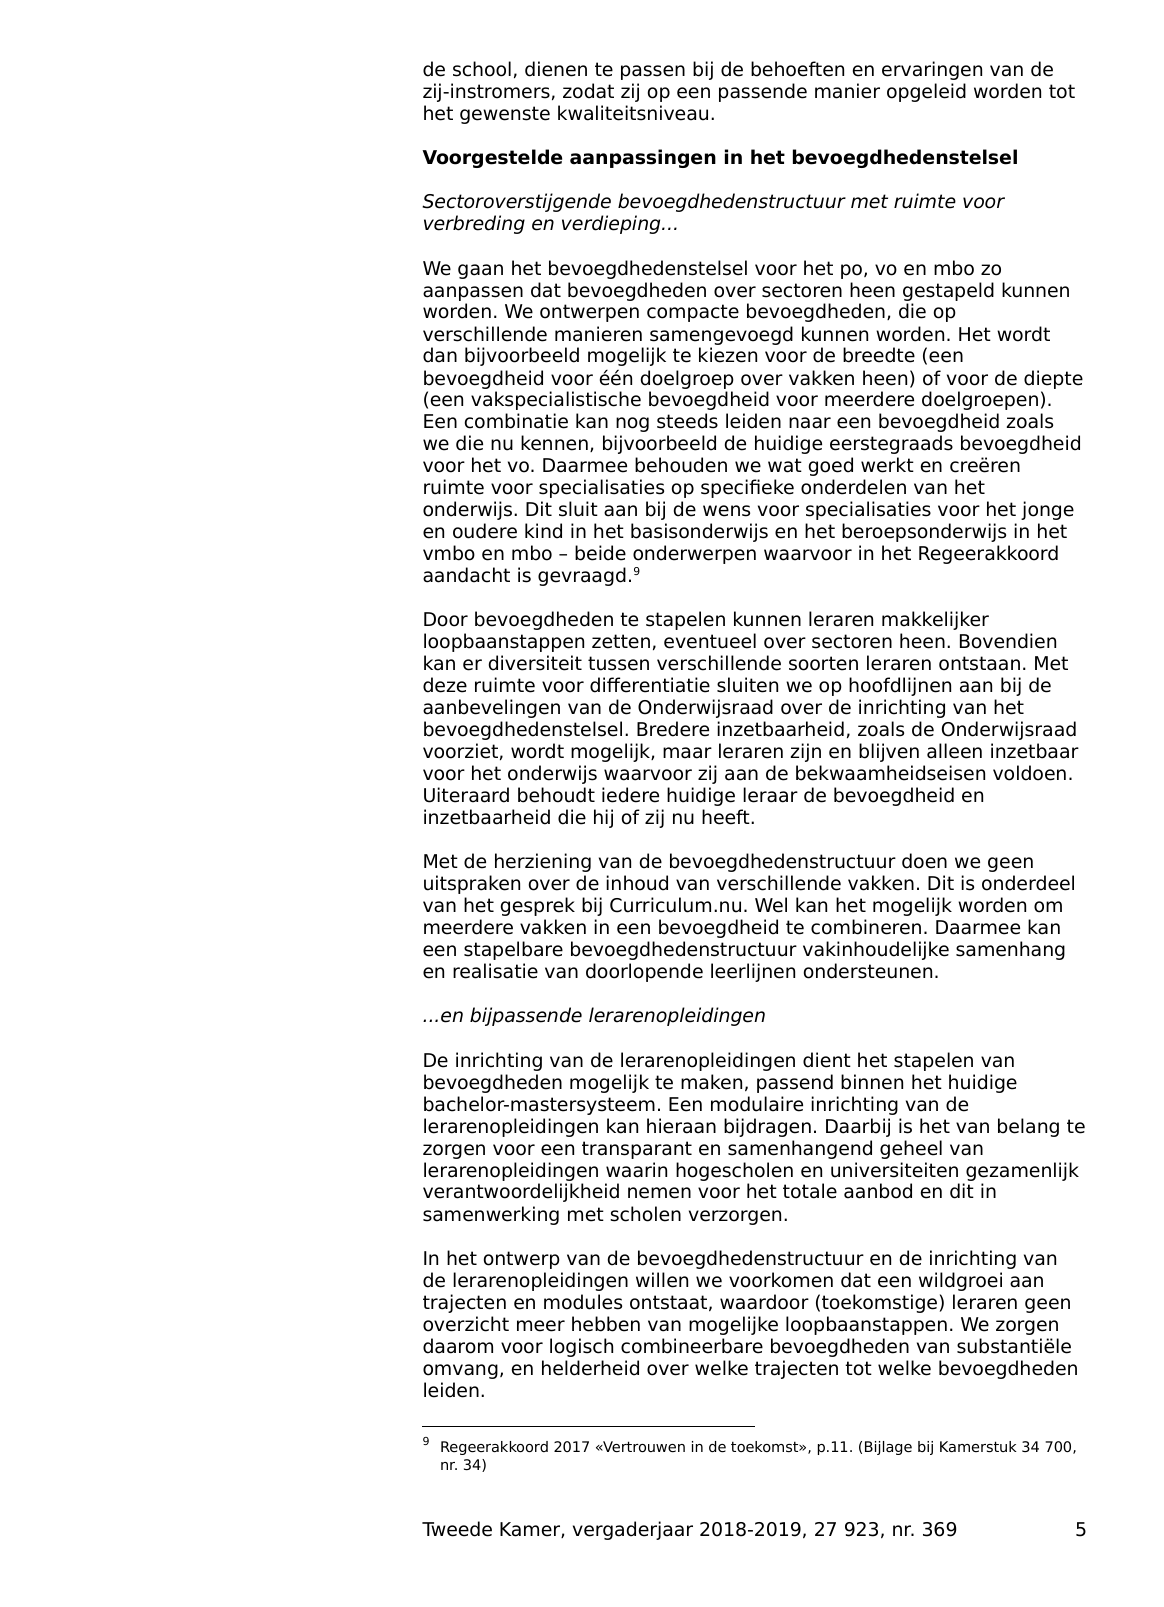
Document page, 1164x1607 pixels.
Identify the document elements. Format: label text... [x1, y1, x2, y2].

text Met de herziening van de bevoegdhedenstructuur doen we geen uitspraken over de inhoud van verschillende vakken. Dit is onderdeel van het gesprek bij Curriculum.nu. Wel kan het mogelijk worden om meerdere vakken in een bevoegdheid te combineren. Daarmee kan een stapelbare bevoegdhedenstructuur vakinhoudelijke samenhang en realisatie van doorlopende leerlijnen ondersteunen. [422, 851, 1087, 983]
subtitle ...en bijpassende lerarenopleidingen [422, 1005, 1087, 1027]
subtitle Sectoroverstijgende bevoegdhedenstructuur met ruimte voor verbreding en verdieping... [422, 191, 1087, 235]
text We gaan het bevoegdhedenstelsel voor het po, vo en mbo zo aanpassen dat bevoegdheden over sectoren heen gestapeld kunnen worden. We ontwerpen compacte bevoegdheden, die op verschillende manieren samengevoegd kunnen worden. Het wordt dan bijvoorbeeld mogelijk te kiezen voor de breedte (een bevoegdheid voor één doelgroep over vakken heen) of voor de diepte (een vakspecialistische bevoegdheid voor meerdere doelgroepen). Een combinatie kan nog steeds leiden naar een bevoegdheid zoals we die nu kennen, bijvoorbeeld de huidige eerstegraads bevoegdheid voor het vo. Daarmee behouden we wat goed werkt en creëren ruimte voor specialisaties op specifieke onderdelen van het onderwijs. Dit sluit aan bij de wens voor specialisaties voor het jonge en oudere kind in het basisonderwijs en het beroepsonderwijs in het vmbo en mbo – beide onderwerpen waarvoor in het Regeerakkoord aandacht is gevraagd. [422, 257, 1087, 587]
text Regeerakkoord 2017 «Vertrouwen in de toekomst», p.11. (Bijlage bij Kamerstuk 34 700, nr. 34) [422, 1435, 1087, 1474]
text De inrichting van de lerarenopleidingen dient het stapelen van bevoegdheden mogelijk te maken, passend binnen het huidige bachelor-mastersysteem. Een modulaire inrichting van de lerarenopleidingen kan hieraan bijdragen. Daarbij is het van belang te zorgen voor een transparant en samenhangend geheel van lerarenopleidingen waarin hogescholen en universiteiten gezamenlijk verantwoordelijkheid nemen voor het totale aanbod en dit in samenwerking met scholen verzorgen. [422, 1049, 1087, 1225]
subtitle Voorgestelde aanpassingen in het bevoegdhedenstelsel [422, 147, 1087, 169]
text In het ontwerp van de bevoegdhedenstructuur en de inrichting van de lerarenopleidingen willen we voorkomen dat een wildgroei aan trajecten en modules ontstaat, waardoor (toekomstige) leraren geen overzicht meer hebben van mogelijke loopbaanstappen. We zorgen daarom voor logisch combineerbare bevoegdheden van substantiële omvang, en helderheid over welke trajecten tot welke bevoegdheden leiden. [422, 1248, 1087, 1401]
text de school, dienen te passen bij de behoeften en ervaringen van de zij-instromers, zodat zij op een passende manier opgeleid worden tot het gewenste kwaliteitsniveau. [422, 59, 1087, 125]
text Door bevoegdheden te stapelen kunnen leraren makkelijker loopbaanstappen zetten, eventueel over sectoren heen. Bovendien kan er diversiteit tussen verschillende soorten leraren ontstaan. Met deze ruimte voor differentiatie sluiten we op hoofdlijnen aan bij de aanbevelingen van de Onderwijsraad over de inrichting van het bevoegdhedenstelsel. Bredere inzetbaarheid, zoals de Onderwijsraad voorziet, wordt mogelijk, maar leraren zijn en blijven alleen inzetbaar voor het onderwijs waarvoor zij aan de bekwaamheidseisen voldoen. Uiteraard behoudt iedere huidige leraar de bevoegdheid en inzetbaarheid die hij of zij nu heeft. [422, 609, 1087, 829]
